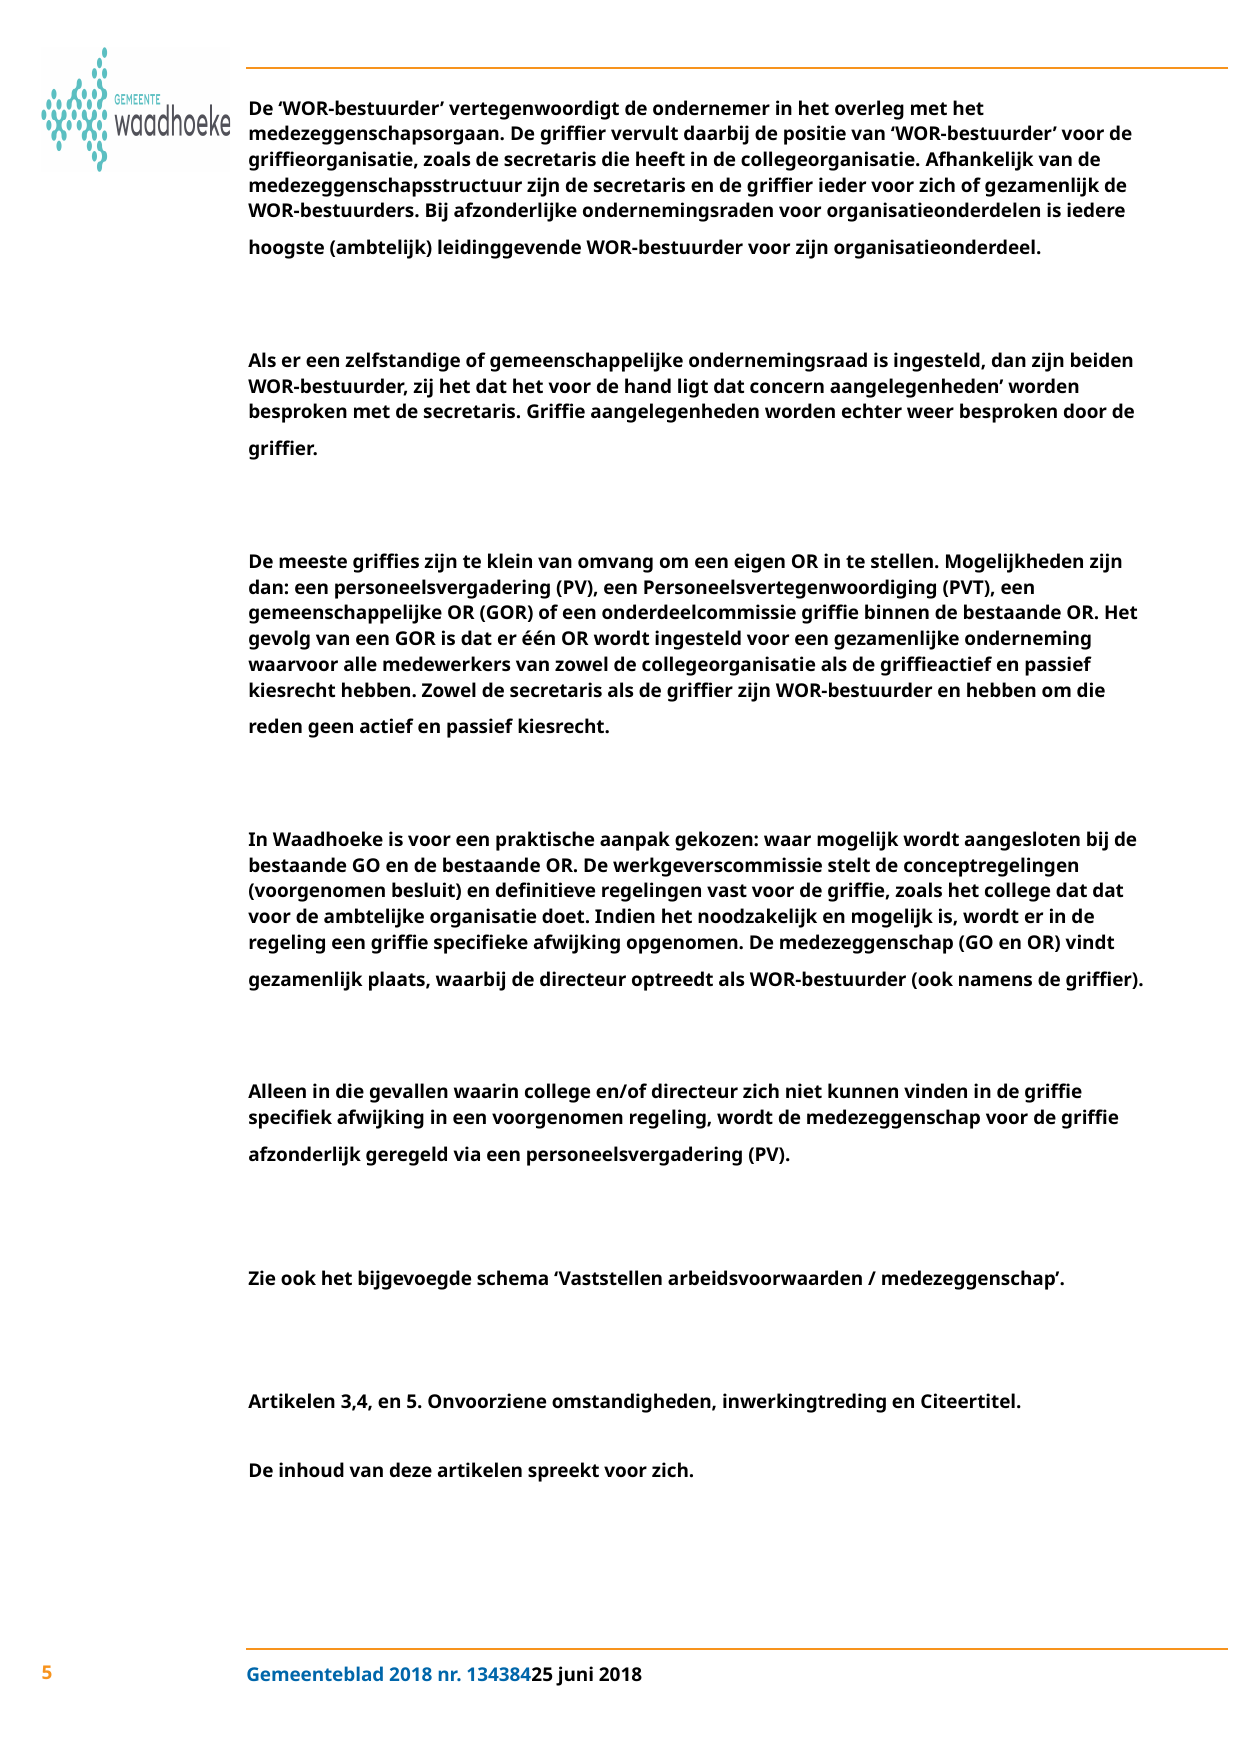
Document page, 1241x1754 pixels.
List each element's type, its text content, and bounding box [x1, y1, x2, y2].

text Als er een zelfstandige of gemeenschappelijke ondernemingsraad is ingesteld, dan zijn beiden WOR-bestuurder, zij het dat het voor de hand ligt dat concern aangelegenheden’ worden besproken met de secretaris. Griffie aangelegenheden worden echter weer besproken door de griffier. [248, 347, 1152, 464]
text Alleen in die gevallen waarin college en/of directeur zich niet kunnen vinden in de griffie specifiek afwijking in een voorgenomen regeling, wordt de medezeggenschap voor de griffie afzonderlijk geregeld via een personeelsvergadering (PV). [248, 1079, 1152, 1170]
text De ‘WOR-bestuurder’ vertegenwoordigt de ondernemer in het overleg met het medezeggenschapsorgaan. De griffier vervult daarbij de positie van ‘WOR-bestuurder’ voor de griffieorganisatie, zoals de secretaris die heeft in de collegeorganisatie. Afhankelijk van de medezeggenschapsstructuur zijn de secretaris en de griffier ieder voor zich of gezamenlijk de WOR-bestuurders. Bij afzonderlijke ondernemingsraden voor organisatieonderdelen is iedere hoogste (ambtelijk) leidinggevende WOR-bestuurder voor zijn organisatieonderdeel. [248, 95, 1152, 263]
text Zie ook het bijgevoegde schema ‘Vaststellen arbeidsvoorwaarden / medezeggenschap’. [248, 1254, 1152, 1293]
text De meeste griffies zijn te klein van omvang om een eigen OR in te stellen. Mogelijkheden zijn dan: een personeelsvergadering (PV), een Personeelsvertegenwoordiging (PVT), een gemeenschappelijke OR (GOR) of een onderdeelcommissie griffie binnen de bestaande OR. Het gevolg van een GOR is dat er één OR wordt ingesteld voor een gezamenlijke onderneming waarvoor alle medewerkers van zowel de collegeorganisatie als de griffieactief en passief kiesrecht hebben. Zowel de secretaris als de griffier zijn WOR-bestuurder en hebben om die reden geen actief en passief kiesrecht. [248, 548, 1152, 742]
text De inhoud van deze artikelen spreekt voor zich. [248, 1446, 1152, 1486]
text In Waadhoeke is voor een praktische aanpak gekozen: waar mogelijk wordt aangesloten bij de bestaande GO en de bestaande OR. De werkgeverscommissie stelt de conceptregelingen (voorgenomen besluit) en definitieve regelingen vast voor de griffie, zoals het college dat dat voor de ambtelijke organisatie doet. Indien het noodzakelijk en mogelijk is, wordt er in de regeling een griffie specifieke afwijking opgenomen. De medezeggenschap (GO en OR) vindt gezamenlijk plaats, waarbij de directeur optreedt als WOR-bestuurder (ook namens de griffier). [248, 826, 1152, 994]
picture [41, 47, 231, 172]
text Artikelen 3,4, en 5. Onvoorziene omstandigheden, inwerkingtreding en Citeertitel. [248, 1378, 1152, 1417]
